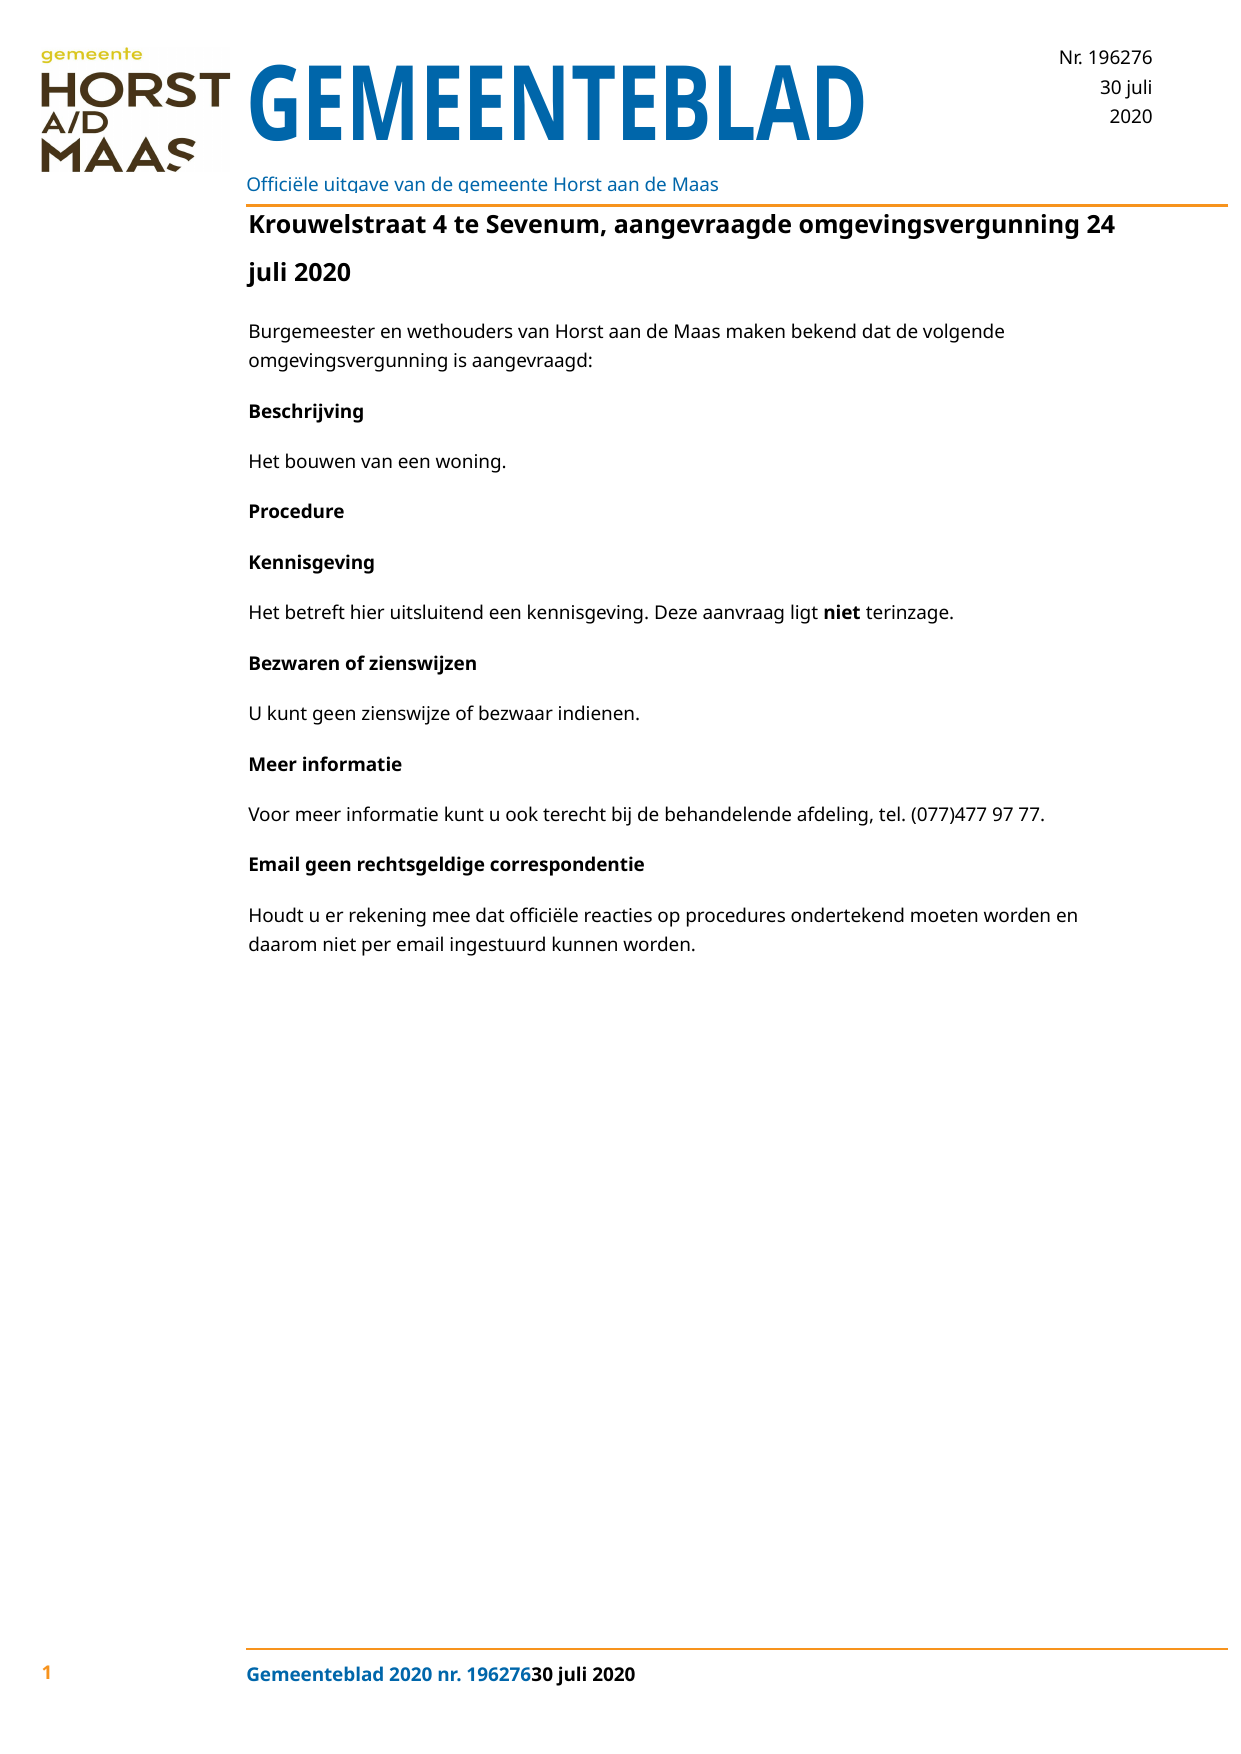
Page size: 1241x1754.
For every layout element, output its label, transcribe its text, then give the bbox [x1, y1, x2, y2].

text Beschrijving [248, 398, 1152, 424]
text Bezwaren of zienswijzen [248, 650, 1152, 676]
text Email geen rechtsgeldige correspondentie [248, 852, 1152, 877]
text Kennisgeving [248, 549, 1152, 575]
text U kunt geen zienswijze of bezwaar indienen. [248, 700, 1152, 726]
text Meer informatie [248, 751, 1152, 777]
text Houdt u er rekening mee dat officiële reacties op procedures ondertekend moeten worden en daarom niet per email ingestuurd kunnen worden. [248, 902, 1152, 957]
text Burgemeester en wethouders van Horst aan de Maas maken bekend dat de volgende omgevingsvergunning is aangevraagd: [248, 318, 1152, 373]
text Krouwelstraat 4 te Sevenum, aangevraagde omgevingsvergunning 24 juli 2020 [248, 207, 1152, 288]
text Voor meer informatie kunt u ook terecht bij de behandelende afdeling, tel. (077)477 97 77. [248, 801, 1152, 827]
text Procedure [248, 499, 1152, 524]
text Het betreft hier uitsluitend een kennisgeving. Deze aanvraag ligt niet terinzage. [248, 599, 1152, 625]
text Het bouwen van een woning. [248, 448, 1152, 474]
picture [41, 47, 231, 172]
